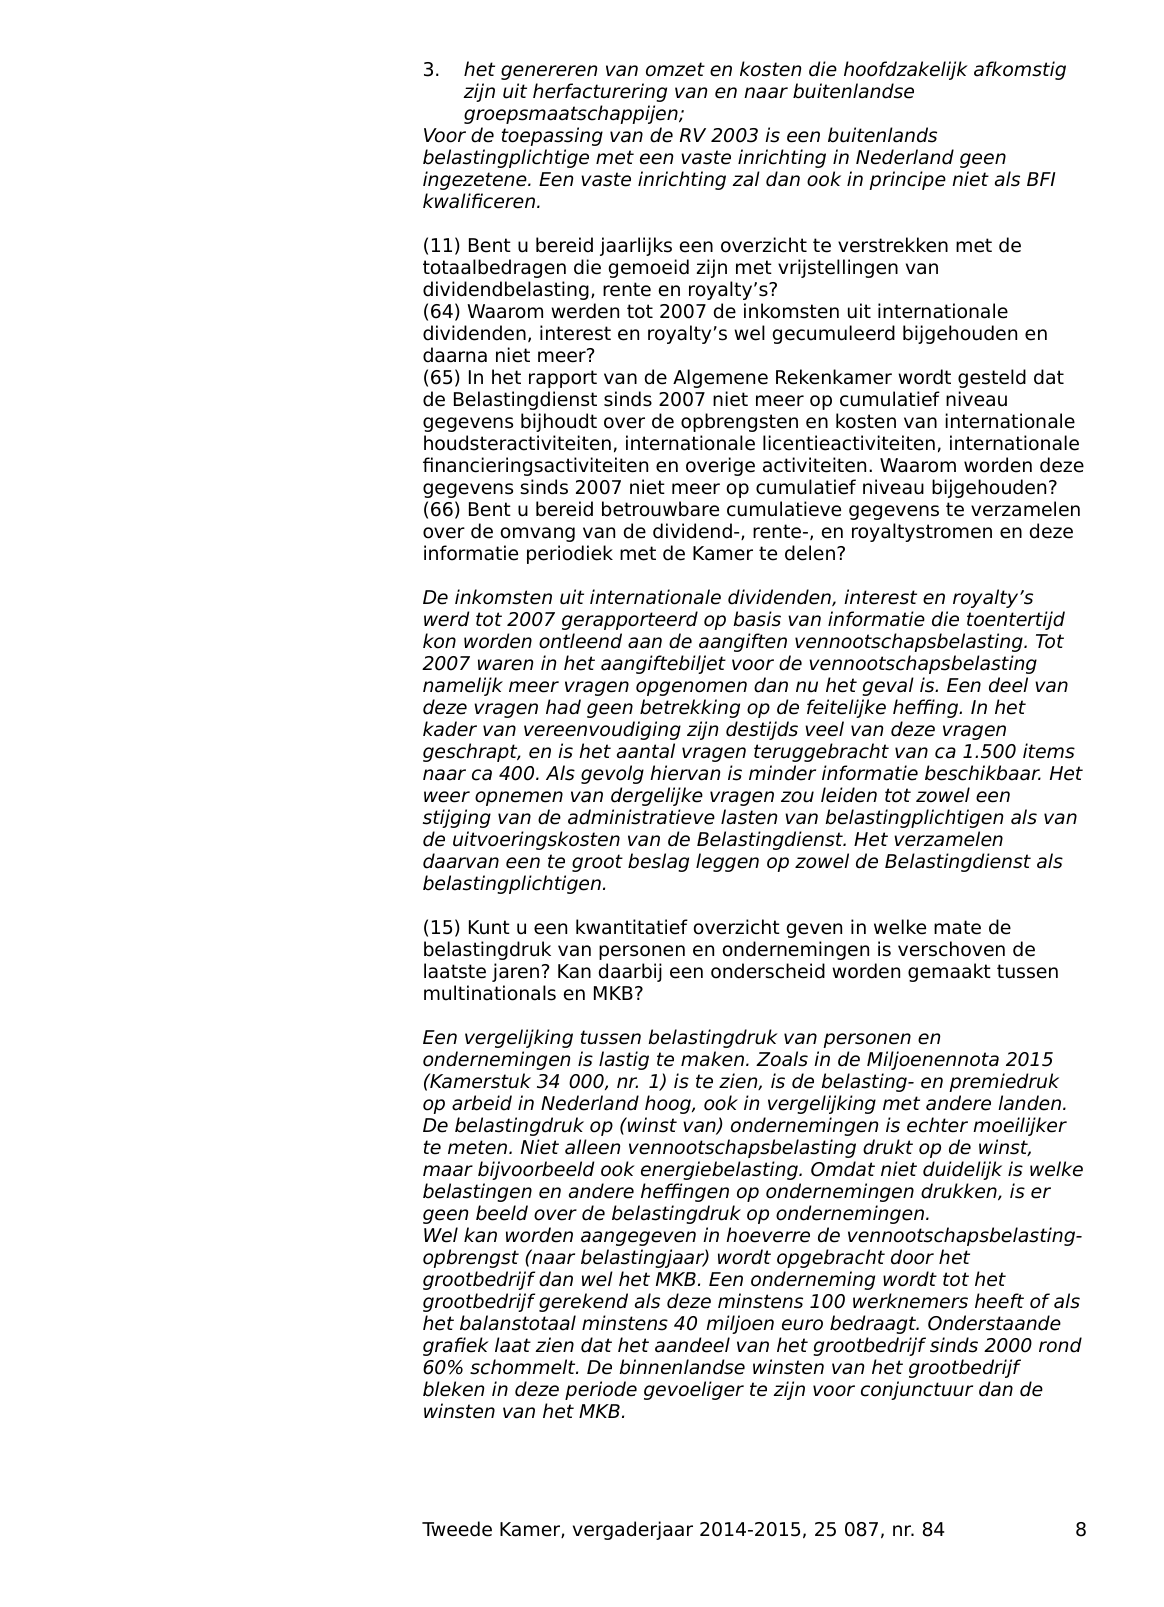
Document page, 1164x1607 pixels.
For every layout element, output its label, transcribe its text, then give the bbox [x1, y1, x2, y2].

text (64) Waarom werden tot 2007 de inkomsten uit internationale dividenden, interest en royalty’s wel gecumuleerd bijgehouden en daarna niet meer? [422, 301, 1087, 367]
text Wel kan worden aangegeven in hoeverre de vennootschapsbelasting-opbrengst (naar belastingjaar) wordt opgebracht door het grootbedrijf dan wel het MKB. Een onderneming wordt tot het grootbedrijf gerekend als deze minstens 100 werknemers heeft of als het balanstotaal minstens 40 miljoen euro bedraagt. Onderstaande grafiek laat zien dat het aandeel van het grootbedrijf sinds 2000 rond 60% schommelt. De binnenlandse winsten van het grootbedrijf bleken in deze periode gevoeliger te zijn voor conjunctuur dan de winsten van het MKB. [422, 1225, 1087, 1423]
text (65) In het rapport van de Algemene Rekenkamer wordt gesteld dat de Belastingdienst sinds 2007 niet meer op cumulatief niveau gegevens bijhoudt over de opbrengsten en kosten van internationale houdsteractiviteiten, internationale licentieactiviteiten, internationale financieringsactiviteiten en overige activiteiten. Waarom worden deze gegevens sinds 2007 niet meer op cumulatief niveau bijgehouden? [422, 367, 1087, 499]
text (11) Bent u bereid jaarlijks een overzicht te verstrekken met de totaalbedragen die gemoeid zijn met vrijstellingen van dividendbelasting, rente en royalty’s? [422, 235, 1087, 301]
text (66) Bent u bereid betrouwbare cumulatieve gegevens te verzamelen over de omvang van de dividend-, rente-, en royaltystromen en deze informatie periodiek met de Kamer te delen? [422, 499, 1087, 565]
text Voor de toepassing van de RV 2003 is een buitenlands belastingplichtige met een vaste inrichting in Nederland geen ingezetene. Een vaste inrichting zal dan ook in principe niet als BFI kwalificeren. [422, 125, 1087, 213]
text (15) Kunt u een kwantitatief overzicht geven in welke mate de belastingdruk van personen en ondernemingen is verschoven de laatste jaren? Kan daarbij een onderscheid worden gemaakt tussen multinationals en MKB? [422, 917, 1087, 1005]
text 3. het genereren van omzet en kosten die hoofdzakelijk afkomstig zijn uit herfacturering van en naar buitenlandse groepsmaatschappijen; [422, 59, 1087, 125]
text Een vergelijking tussen belastingdruk van personen en ondernemingen is lastig te maken. Zoals in de Miljoenennota 2015 (Kamerstuk 34 000, nr. 1) is te zien, is de belasting- en premiedruk op arbeid in Nederland hoog, ook in vergelijking met andere landen. De belastingdruk op (winst van) ondernemingen is echter moeilijker te meten. Niet alleen vennootschapsbelasting drukt op de winst, maar bijvoorbeeld ook energiebelasting. Omdat niet duidelijk is welke belastingen en andere heffingen op ondernemingen drukken, is er geen beeld over de belastingdruk op ondernemingen. [422, 1027, 1087, 1225]
text De inkomsten uit internationale dividenden, interest en royalty’s werd tot 2007 gerapporteerd op basis van informatie die toentertijd kon worden ontleend aan de aangiften vennootschapsbelasting. Tot 2007 waren in het aangiftebiljet voor de vennootschapsbelasting namelijk meer vragen opgenomen dan nu het geval is. Een deel van deze vragen had geen betrekking op de feitelijke heffing. In het kader van vereenvoudiging zijn destijds veel van deze vragen geschrapt, en is het aantal vragen teruggebracht van ca 1.500 items naar ca 400. Als gevolg hiervan is minder informatie beschikbaar. Het weer opnemen van dergelijke vragen zou leiden tot zowel een stijging van de administratieve lasten van belastingplichtigen als van de uitvoeringskosten van de Belastingdienst. Het verzamelen daarvan een te groot beslag leggen op zowel de Belastingdienst als belastingplichtigen. [422, 587, 1087, 895]
